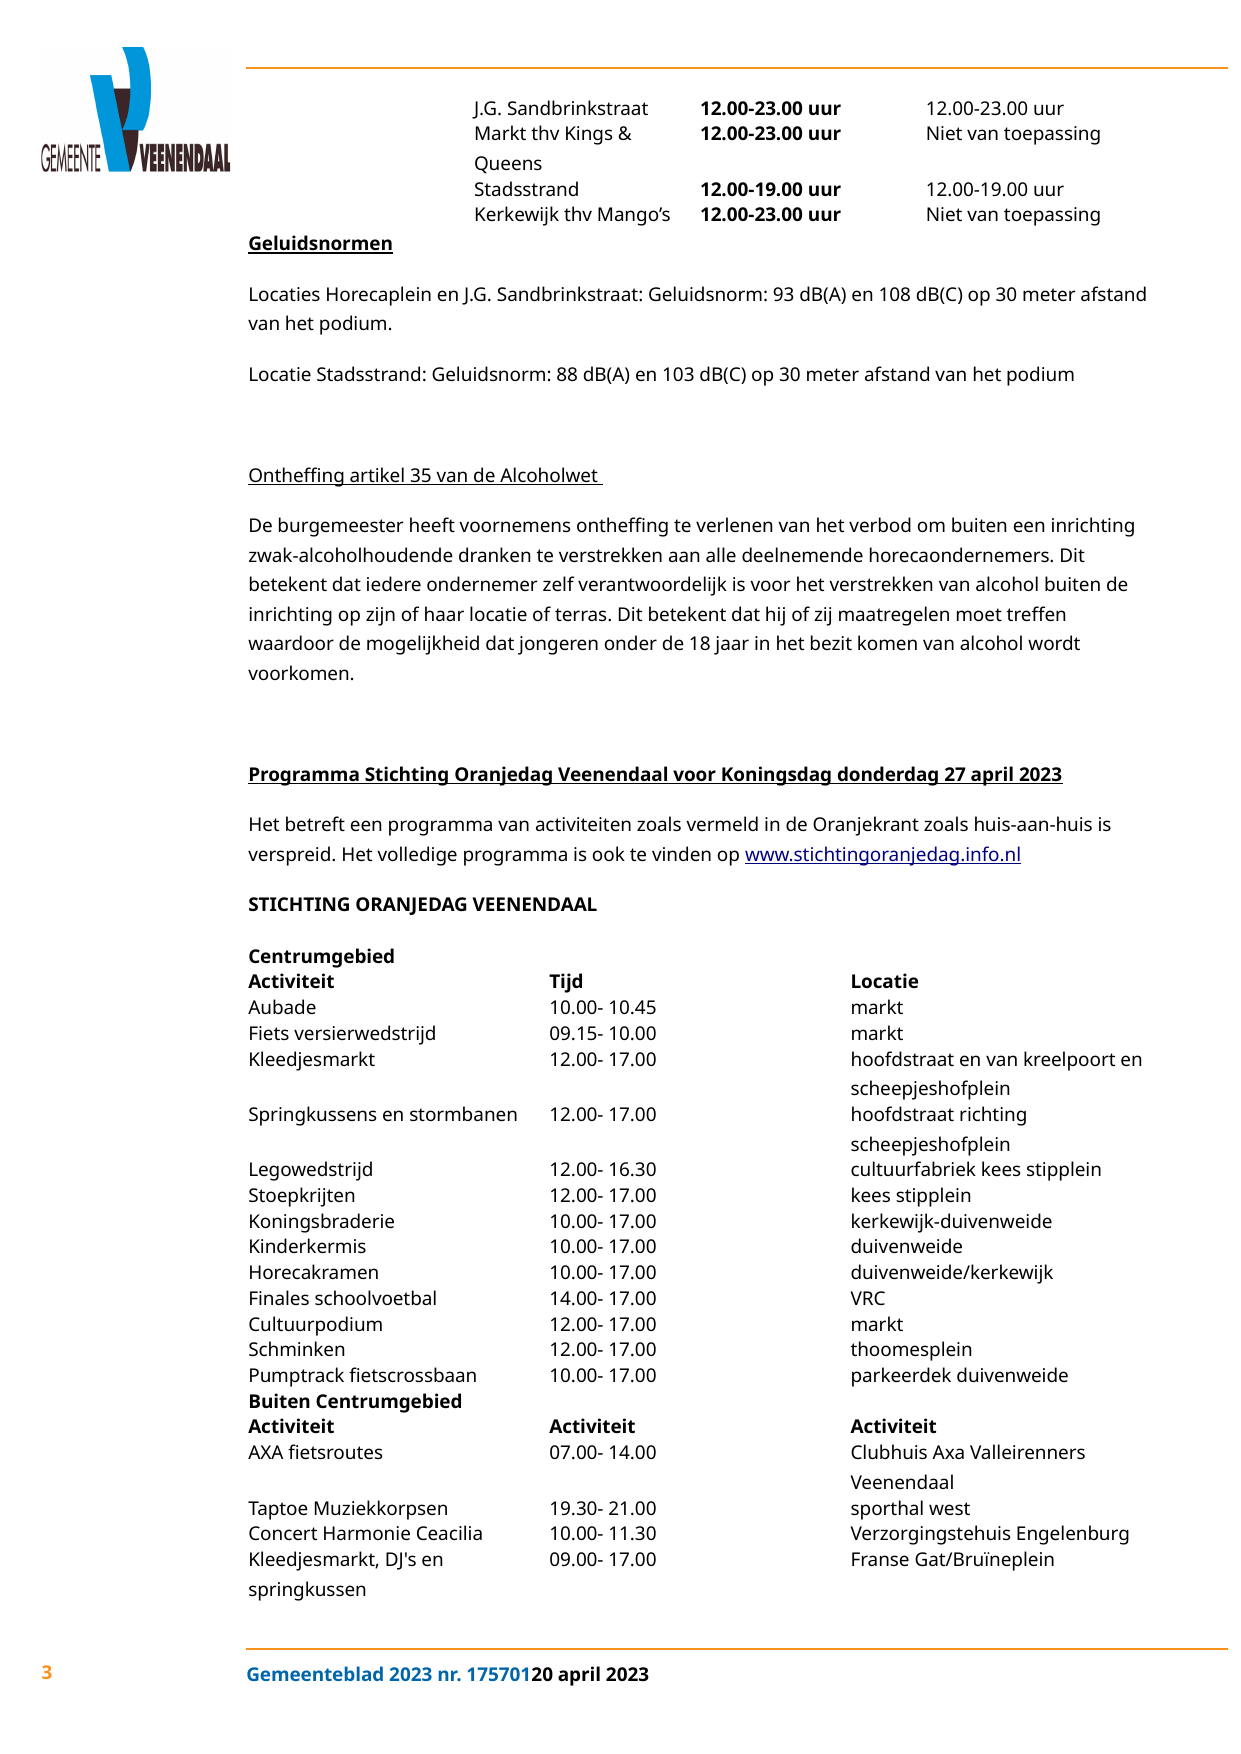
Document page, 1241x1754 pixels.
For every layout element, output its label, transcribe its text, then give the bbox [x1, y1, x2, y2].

table_cell 14.00- 17.00 [549, 1285, 850, 1311]
table_cell duivenweide/kerkewijk [850, 1259, 1152, 1285]
table_cell 10.00- 17.00 [549, 1234, 850, 1259]
table_cell Markt thv Kings & Queens [474, 121, 700, 176]
table_cell [549, 1388, 850, 1414]
table_cell Kleedjesmarkt, DJ's en springkussen [248, 1546, 549, 1602]
table_cell Activiteit [248, 969, 549, 994]
table_cell Concert Harmonie Ceacilia [248, 1521, 549, 1546]
table_cell 12.00- 17.00 [549, 1337, 850, 1362]
table_cell kees stipplein [850, 1182, 1152, 1208]
table_cell Kerkewijk thv Mango’s [474, 202, 700, 227]
table_cell 12.00- 17.00 [549, 1311, 850, 1337]
table_cell duivenweide [850, 1234, 1152, 1259]
table_cell Pumptrack fietscrossbaan [248, 1362, 549, 1388]
table_cell Niet van toepassing [926, 202, 1152, 227]
table_cell markt [850, 994, 1152, 1020]
table_cell 07.00- 14.00 [549, 1440, 850, 1495]
table_cell [850, 917, 1152, 943]
picture [123, 47, 231, 172]
table_cell [248, 917, 549, 943]
table_cell [549, 917, 850, 943]
table_cell Taptoe Muziekkorpsen [248, 1495, 549, 1521]
table_cell Kinderkermis [248, 1234, 549, 1259]
table_cell Kleedjesmarkt [248, 1046, 549, 1101]
table_cell [248, 95, 474, 121]
table_cell 10.00- 17.00 [549, 1208, 850, 1234]
table_cell markt [850, 1020, 1152, 1046]
table_cell 12.00- 16.30 [549, 1156, 850, 1182]
table_cell Finales schoolvoetbal [248, 1285, 549, 1311]
text De burgemeester heeft voornemens ontheffing te verlenen van het verbod om buiten een inrichting zwak-alcoholhoudende dranken te verstrekken aan alle deelnemende horecaondernemers. Dit betekent dat iedere ondernemer zelf verantwoordelijk is voor het verstrekken van alcohol buiten de inrichting op zijn of haar locatie of terras. Dit betekent dat hij of zij maatregelen moet treffen waardoor de mogelijkheid dat jongeren onder de 18 jaar in het bezit komen van alcohol wordt voorkomen. [248, 512, 1152, 686]
table_cell AXA fietsroutes [248, 1440, 549, 1495]
table_cell hoofdstraat richting scheepjeshofplein [850, 1101, 1152, 1156]
table_cell 10.00- 11.30 [549, 1521, 850, 1546]
table_cell Legowedstrijd [248, 1156, 549, 1182]
table_cell 12.00-23.00 uur [926, 95, 1152, 121]
table_cell Franse Gat/Bruïneplein [850, 1546, 1152, 1602]
table_cell Stadsstrand [474, 176, 700, 202]
table_cell 12.00-19.00 uur [700, 176, 926, 202]
table_cell Verzorgingstehuis Engelenburg [850, 1521, 1152, 1546]
table_cell [549, 943, 850, 969]
table_cell Buiten Centrumgebied [248, 1388, 549, 1414]
table_cell markt [850, 1311, 1152, 1337]
text Programma Stichting Oranjedag Veenendaal voor Koningsdag donderdag 27 april 2023 [248, 761, 1152, 787]
table_cell Stoepkrijten [248, 1182, 549, 1208]
table_header STICHTING ORANJEDAG VEENENDAAL [248, 891, 1152, 917]
table_cell Activiteit [248, 1414, 549, 1439]
table_cell 12.00- 17.00 [549, 1182, 850, 1208]
text Geluidsnormen [248, 231, 1152, 256]
table_cell 10.00- 17.00 [549, 1362, 850, 1388]
text Het betreft een programma van activiteiten zoals vermeld in de Oranjekrant zoals huis-aan-huis is verspreid. Het volledige programma is ook te vinden op www.stichtingoranjedag.info.nl [248, 811, 1152, 867]
table_cell Centrumgebied [248, 943, 549, 969]
table_cell Activiteit [549, 1414, 850, 1439]
table_cell 12.00-23.00 uur [700, 95, 926, 121]
table_cell sporthal west [850, 1495, 1152, 1521]
table_cell Horecakramen [248, 1259, 549, 1285]
table_cell Tijd [549, 969, 850, 994]
table_cell J.G. Sandbrinkstraat [474, 95, 700, 121]
table_cell [248, 202, 474, 227]
table_cell 19.30- 21.00 [549, 1495, 850, 1521]
table_cell Fiets versierwedstrijd [248, 1020, 549, 1046]
text Locaties Horecaplein en J.G. Sandbrinkstraat: Geluidsnorm: 93 dB(A) en 108 dB(C) op 30 meter afstand van het podium. [248, 281, 1152, 336]
text Ontheffing artikel 35 van de Alcoholwet [248, 462, 1152, 487]
table_cell 12.00-23.00 uur [700, 121, 926, 176]
table_cell Locatie [850, 969, 1152, 994]
text Locatie Stadsstrand: Geluidsnorm: 88 dB(A) en 103 dB(C) op 30 meter afstand van het podium [248, 361, 1152, 387]
table_cell hoofdstraat en van kreelpoort en scheepjeshofplein [850, 1046, 1152, 1101]
table_cell Niet van toepassing [926, 121, 1152, 176]
table_cell parkeerdek duivenweide [850, 1362, 1152, 1388]
table_cell VRC [850, 1285, 1152, 1311]
table_cell Aubade [248, 994, 549, 1020]
table_cell Springkussens en stormbanen [248, 1101, 549, 1156]
table_cell Schminken [248, 1337, 549, 1362]
table_cell [248, 176, 474, 202]
table_cell Activiteit [850, 1414, 1152, 1439]
table_cell Clubhuis Axa Valleirenners Veenendaal [850, 1440, 1152, 1495]
table_cell [850, 1388, 1152, 1414]
table_cell 12.00-19.00 uur [926, 176, 1152, 202]
table_cell 12.00- 17.00 [549, 1046, 850, 1101]
picture [41, 47, 130, 172]
table_cell 12.00- 17.00 [549, 1101, 850, 1156]
table_cell [248, 121, 474, 176]
table_cell [850, 943, 1152, 969]
table_cell 12.00-23.00 uur [700, 202, 926, 227]
table_cell thoomesplein [850, 1337, 1152, 1362]
table_cell 09.00- 17.00 [549, 1546, 850, 1602]
table_cell Cultuurpodium [248, 1311, 549, 1337]
table_cell 09.15- 10.00 [549, 1020, 850, 1046]
table_cell kerkewijk-duivenweide [850, 1208, 1152, 1234]
table_cell 10.00- 17.00 [549, 1259, 850, 1285]
table_cell 10.00- 10.45 [549, 994, 850, 1020]
table_cell cultuurfabriek kees stipplein [850, 1156, 1152, 1182]
table_cell Koningsbraderie [248, 1208, 549, 1234]
